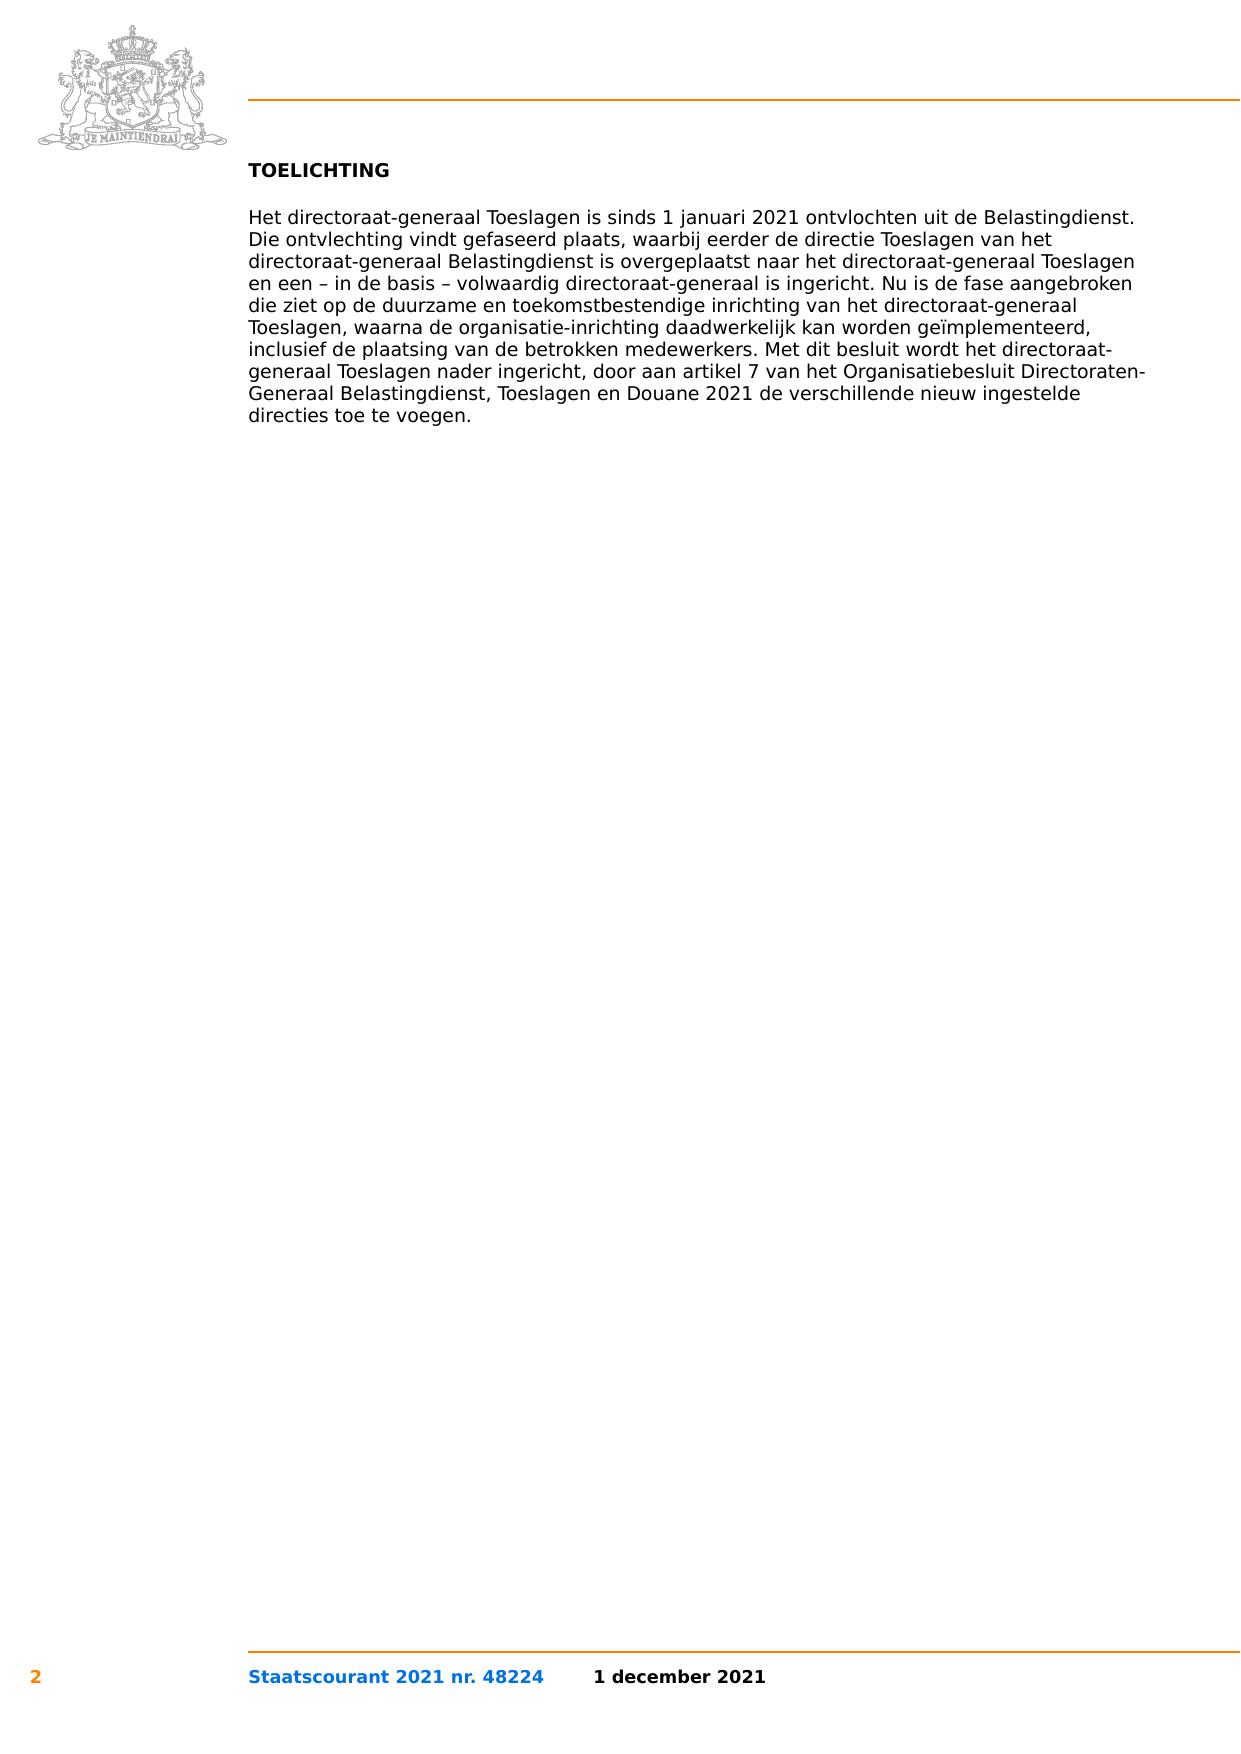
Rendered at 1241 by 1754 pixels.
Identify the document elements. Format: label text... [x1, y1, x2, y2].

subtitle TOELICHTING [248, 160, 1163, 182]
text Het directoraat-generaal Toeslagen is sinds 1 januari 2021 ontvlochten uit de Belastingdienst. Die ontvlechting vindt gefaseerd plaats, waarbij eerder de directie Toeslagen van het directoraat-generaal Belastingdienst is overgeplaatst naar het directoraat-generaal Toeslagen en een – in de basis – volwaardig directoraat-generaal is ingericht. Nu is de fase aangebroken die ziet op de duurzame en toekomstbestendige inrichting van het directoraat-generaal Toeslagen, waarna de organisatie-inrichting daadwerkelijk kan worden geïmplementeerd, inclusief de plaatsing van de betrokken medewerkers. Met dit besluit wordt het directoraat-generaal Toeslagen nader ingericht, door aan artikel 7 van het Organisatiebesluit Directoraten-Generaal Belastingdienst, Toeslagen en Douane 2021 de verschillende nieuw ingestelde directies toe te voegen. [248, 207, 1163, 427]
picture [38, 25, 227, 150]
